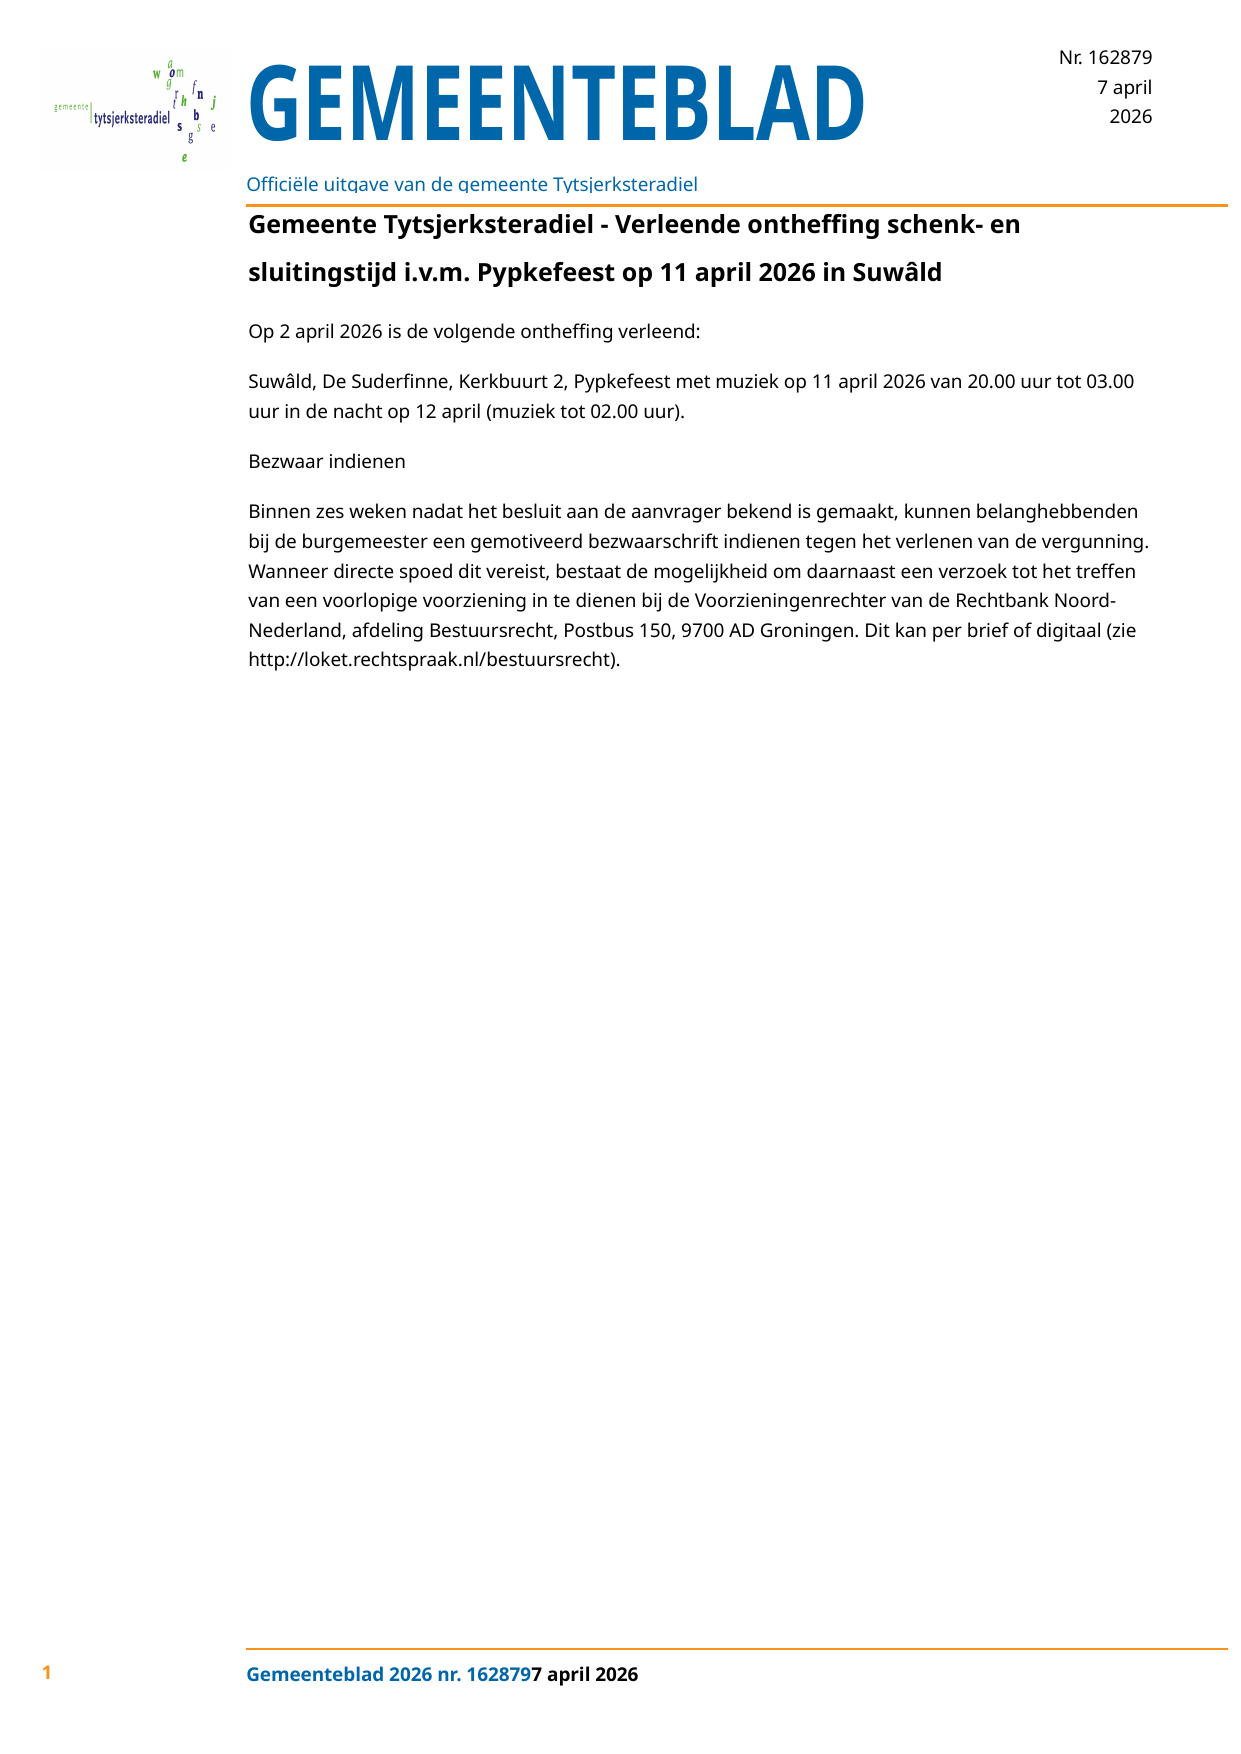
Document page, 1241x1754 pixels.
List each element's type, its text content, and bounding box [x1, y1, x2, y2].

text Suwâld, De Suderfinne, Kerkbuurt 2, Pypkefeest met muziek op 11 april 2026 van 20.00 uur tot 03.00 uur in de nacht op 12 april (muziek tot 02.00 uur). [248, 368, 1152, 424]
text Bezwaar indienen [248, 448, 1152, 474]
text Gemeente Tytsjerksteradiel - Verleende ontheffing schenk- en sluitingstijd i.v.m. Pypkefeest op 11 april 2026 in Suwâld [248, 207, 1152, 288]
text Binnen zes weken nadat het besluit aan de aanvrager bekend is gemaakt, kunnen belanghebbenden bij de burgemeester een gemotiveerd bezwaarschrift indienen tegen het verlenen van de vergunning. Wanneer directe spoed dit vereist, bestaat de mogelijkheid om daarnaast een verzoek tot het treffen van een voorlopige voorziening in te dienen bij de Voorzieningenrechter van de Rechtbank Noord-Nederland, afdeling Bestuursrecht, Postbus 150, 9700 AD Groningen. Dit kan per brief of digitaal (zie http://loket.rechtspraak.nl/bestuursrecht). [248, 499, 1152, 672]
picture [41, 47, 231, 172]
text Op 2 april 2026 is de volgende ontheffing verleend: [248, 318, 1152, 344]
